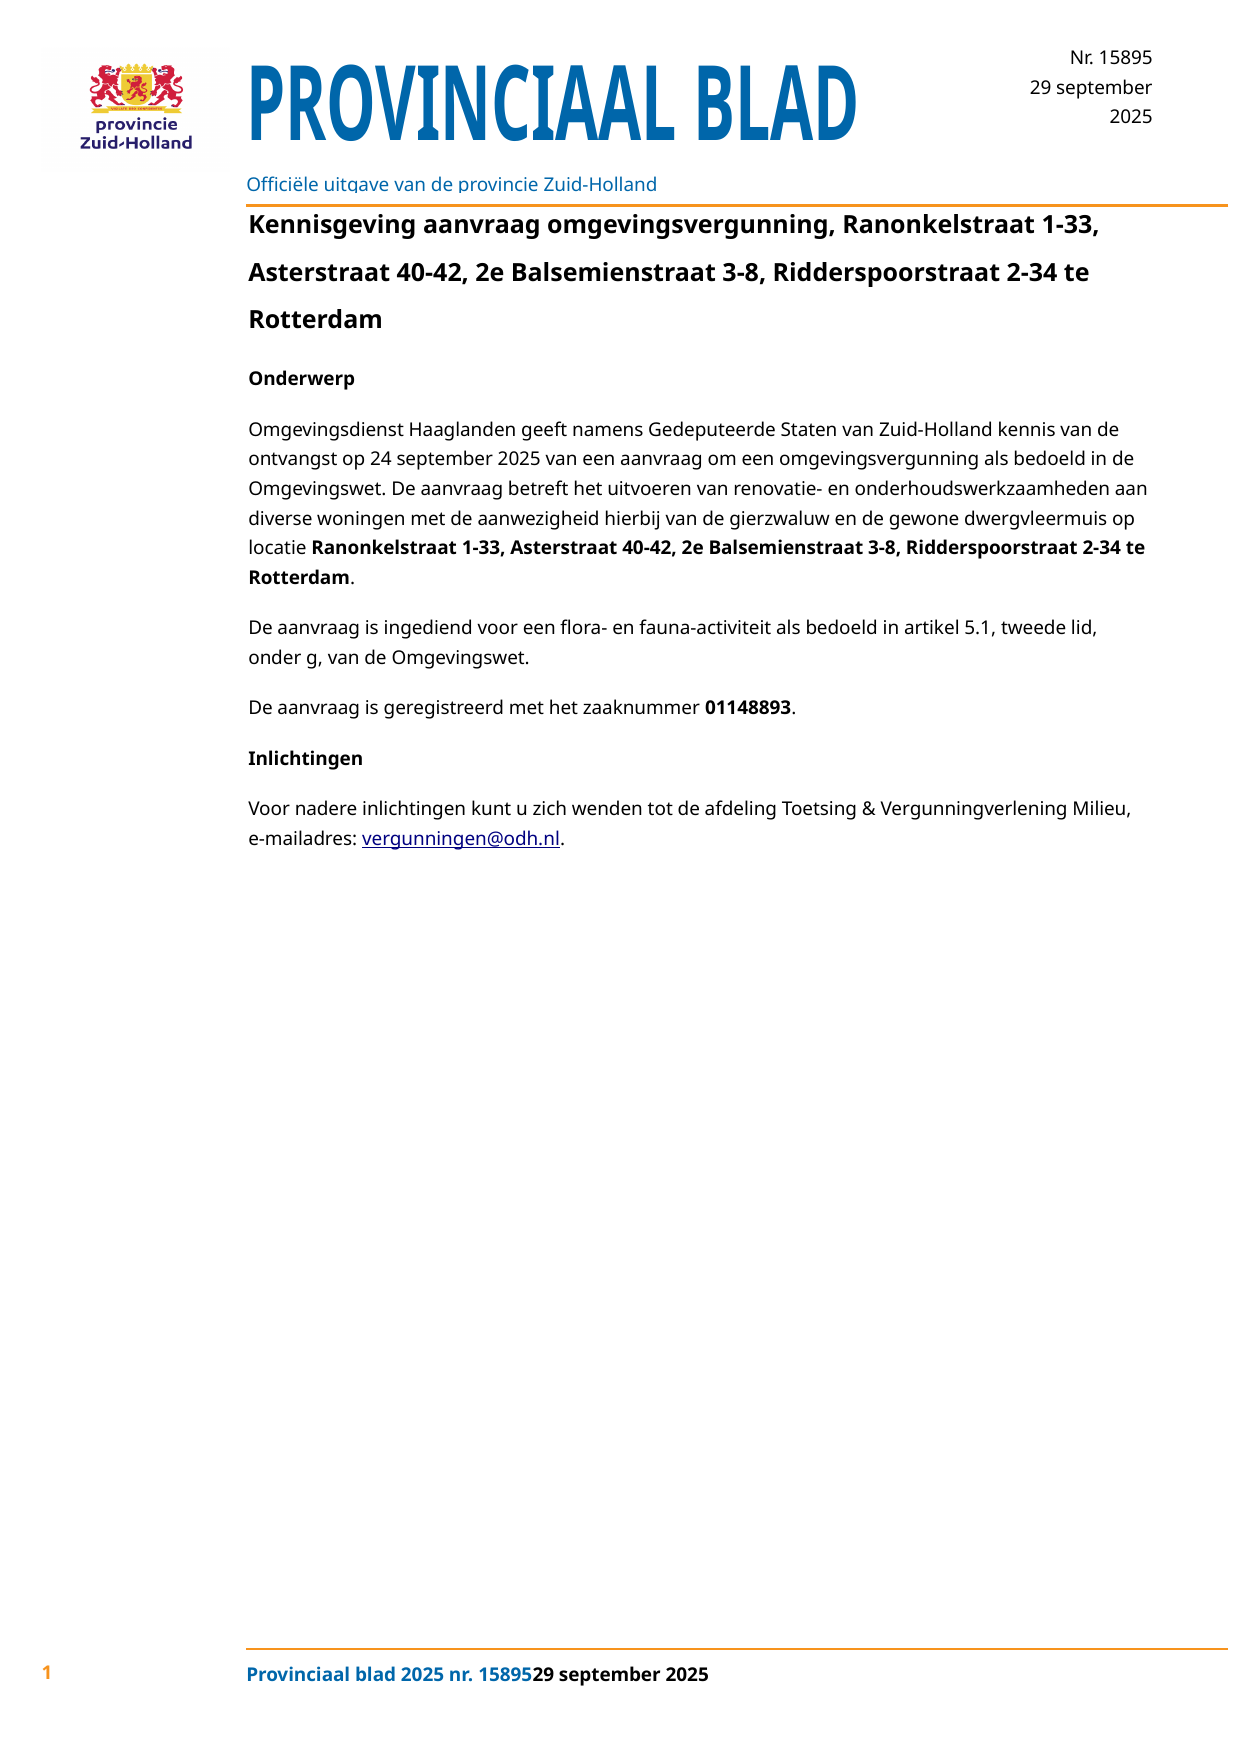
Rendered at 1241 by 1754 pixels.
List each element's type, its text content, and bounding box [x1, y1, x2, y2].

text Omgevingsdienst Haaglanden geeft namens Gedeputeerde Staten van Zuid-Holland kennis van de ontvangst op 24 september 2025 van een aanvraag om een omgevingsvergunning als bedoeld in de Omgevingswet. De aanvraag betreft het uitvoeren van renovatie- en onderhoudswerkzaamheden aan diverse woningen met de aanwezigheid hierbij van de gierzwaluw en de gewone dwergvleermuis op locatie Ranonkelstraat 1-33, Asterstraat 40-42, 2e Balsemienstraat 3-8, Ridderspoorstraat 2-34 te Rotterdam. [248, 416, 1152, 589]
text De aanvraag is geregistreerd met het zaaknummer 01148893. [248, 694, 1152, 720]
text Voor nadere inlichtingen kunt u zich wenden tot de afdeling Toetsing & Vergunningverlening Milieu, e-mailadres: vergunningen@odh.nl. [248, 795, 1152, 850]
text Kennisgeving aanvraag omgevingsvergunning, Ranonkelstraat 1-33, Asterstraat 40-42, 2e Balsemienstraat 3-8, Ridderspoorstraat 2-34 te Rotterdam [248, 207, 1152, 336]
text Onderwerp [248, 366, 1152, 391]
text De aanvraag is ingediend voor een flora- en fauna-activiteit als bedoeld in artikel 5.1, tweede lid, onder g, van de Omgevingswet. [248, 614, 1152, 669]
picture [41, 47, 231, 172]
text Inlichtingen [248, 745, 1152, 770]
